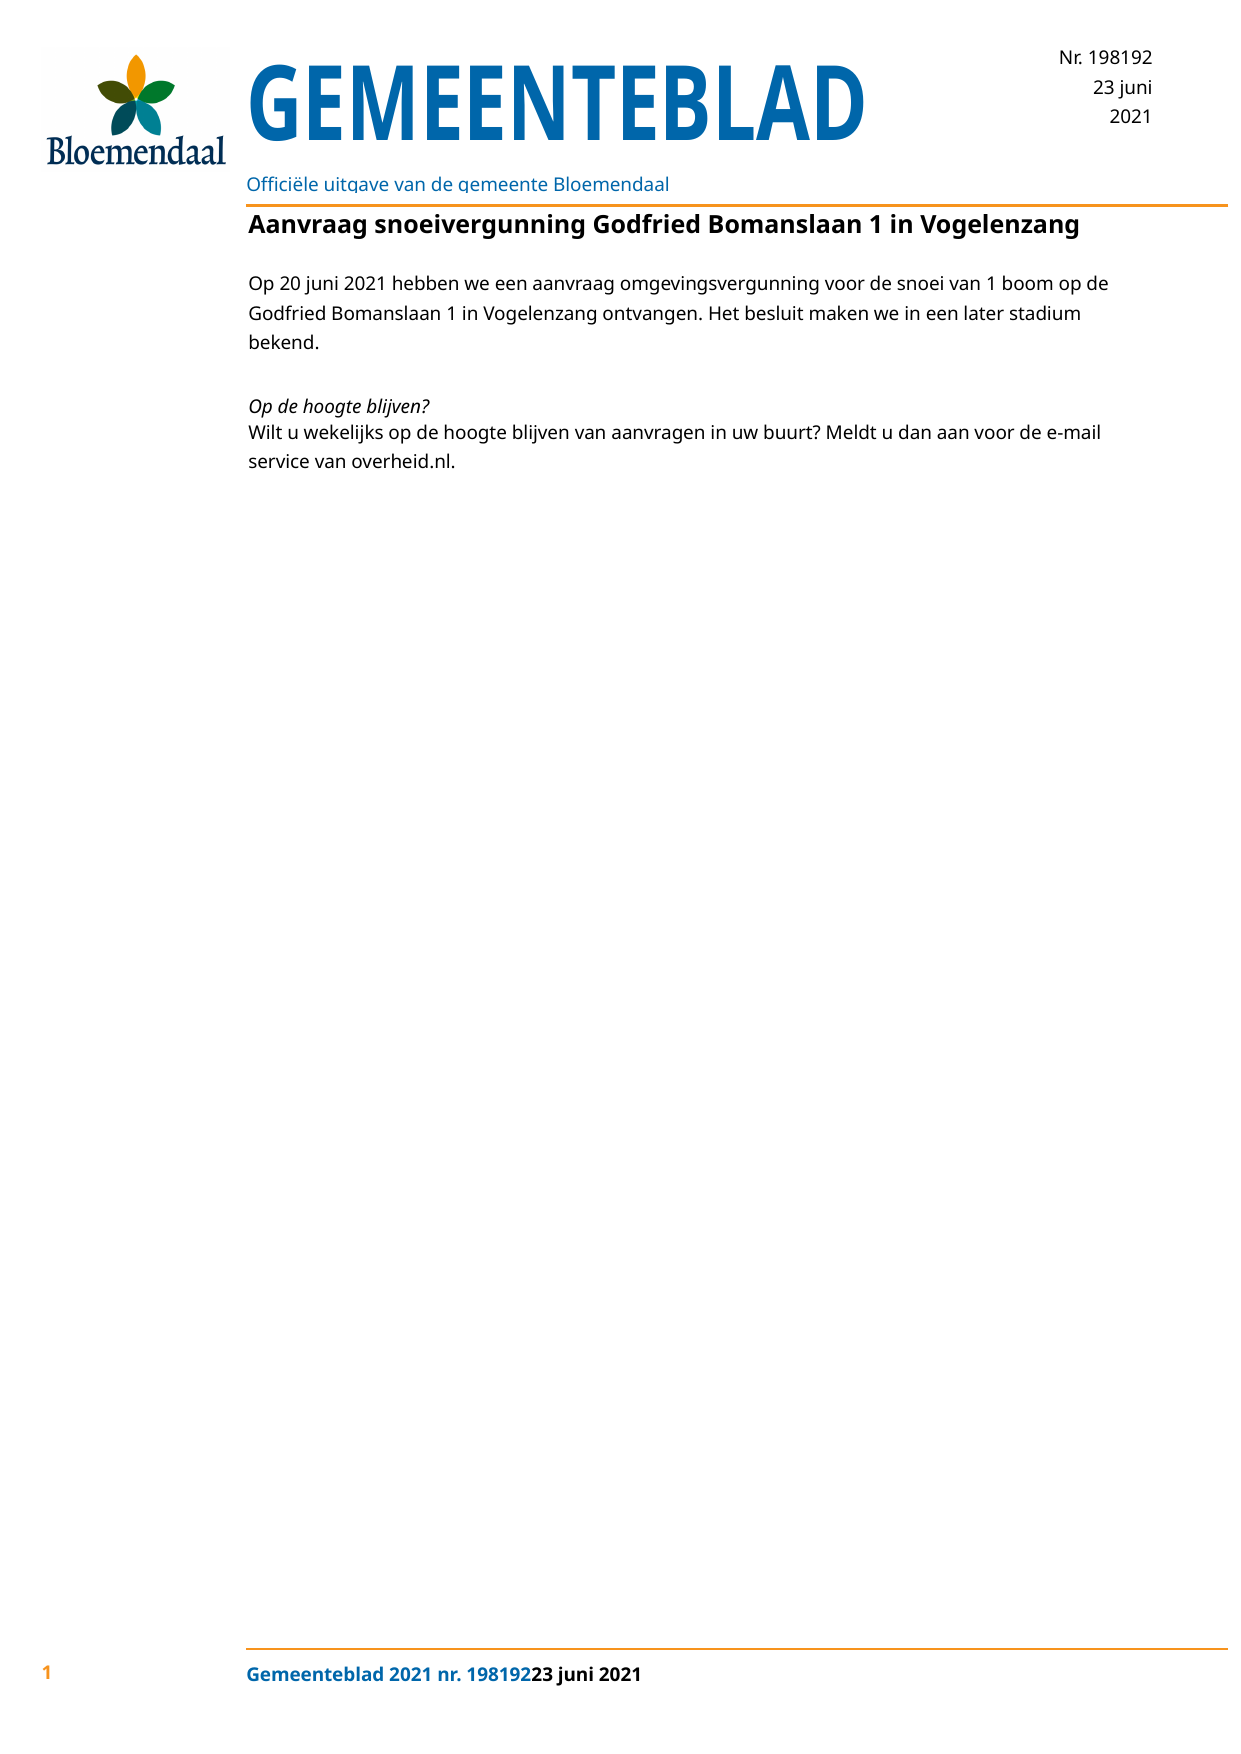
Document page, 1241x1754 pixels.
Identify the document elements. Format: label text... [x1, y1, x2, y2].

picture [41, 47, 231, 172]
text Aanvraag snoeivergunning Godfried Bomanslaan 1 in Vogelenzang [248, 207, 1152, 241]
text Op de hoogte blijven? [248, 393, 1152, 419]
text Wilt u wekelijks op de hoogte blijven van aanvragen in uw buurt? Meldt u dan aan voor de e-mail service van overheid.nl. [248, 419, 1152, 474]
text Op 20 juni 2021 hebben we een aanvraag omgevingsvergunning voor de snoei van 1 boom op de Godfried Bomanslaan 1 in Vogelenzang ontvangen. Het besluit maken we in een later stadium bekend. [248, 270, 1152, 355]
